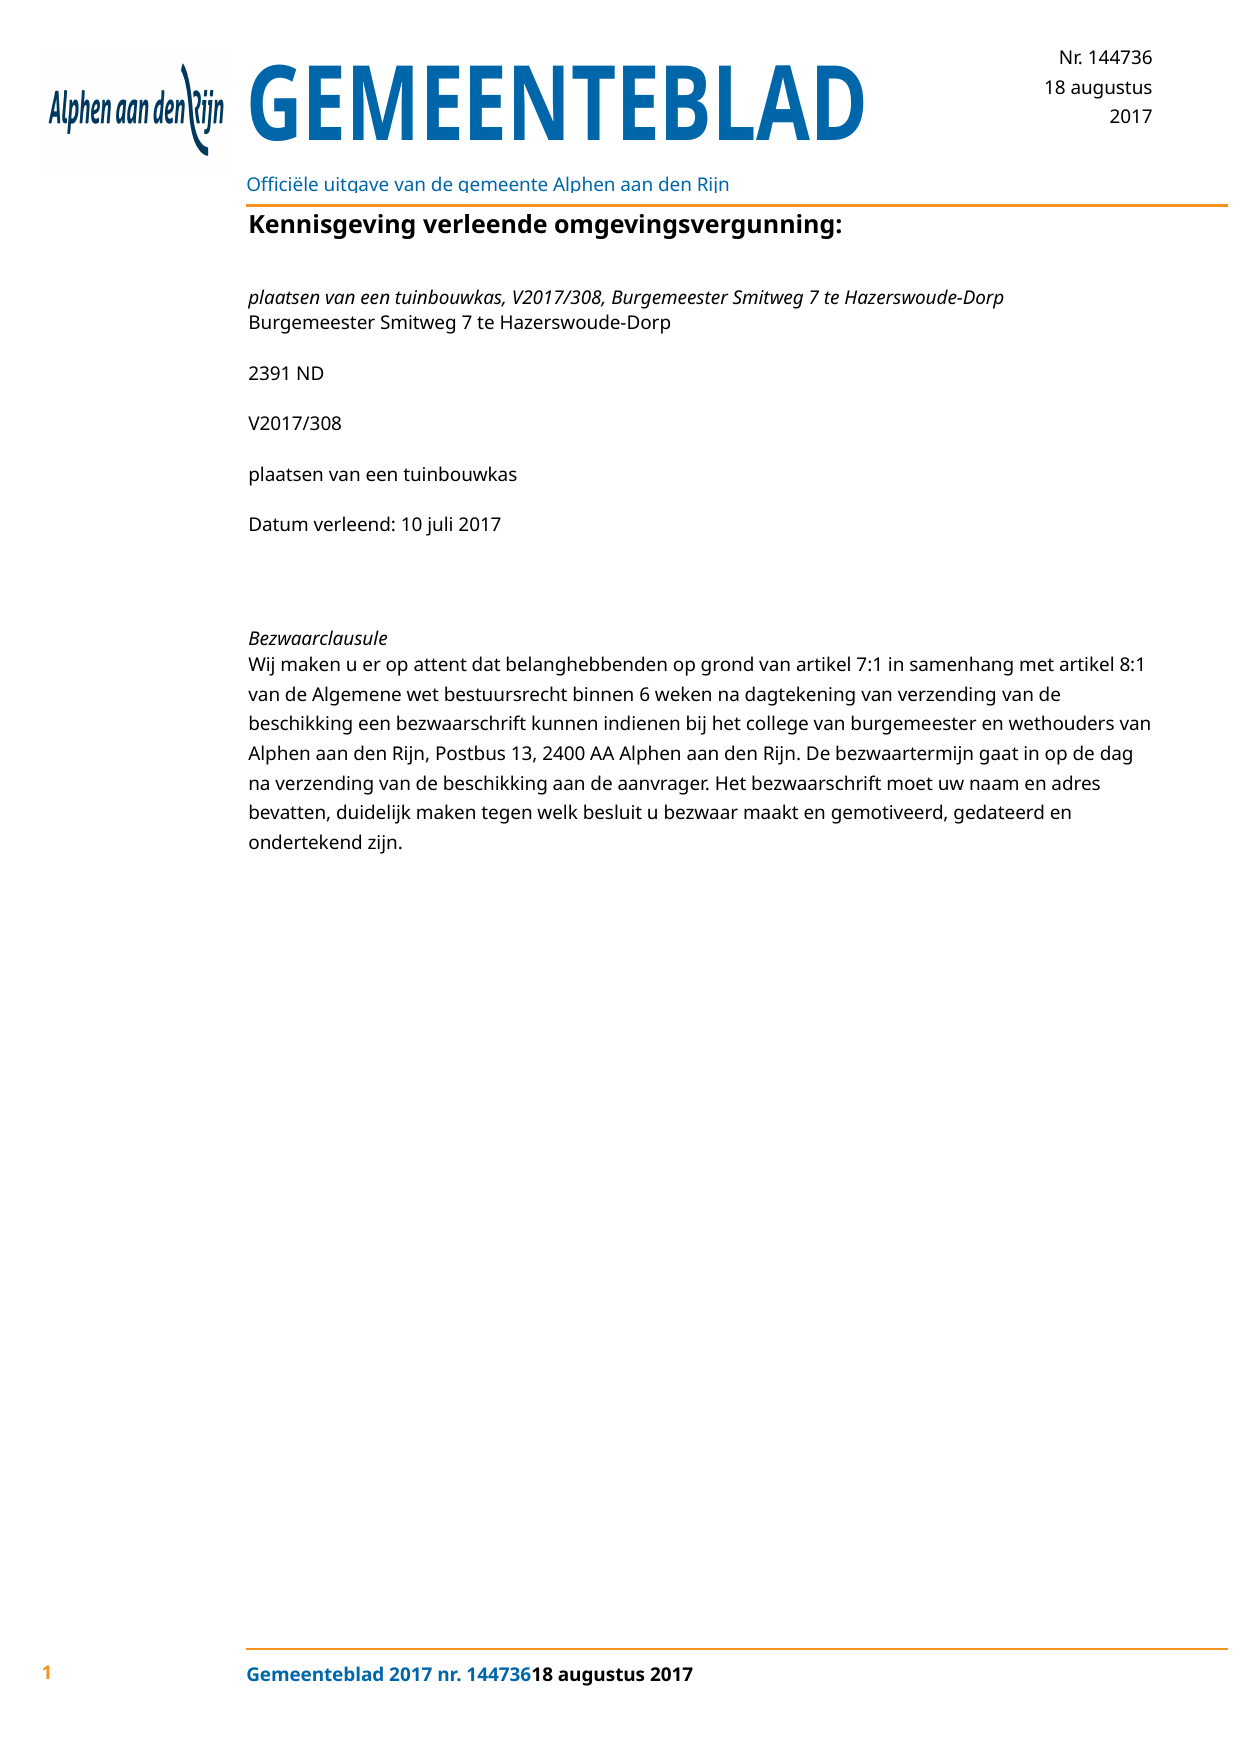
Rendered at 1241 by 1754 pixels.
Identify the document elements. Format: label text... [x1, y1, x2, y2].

text Kennisgeving verleende omgevingsvergunning: [248, 207, 1152, 241]
text plaatsen van een tuinbouwkas, V2017/308, Burgemeester Smitweg 7 te Hazerswoude-Dorp [248, 284, 1152, 309]
text Bezwaarclausule [248, 626, 1152, 651]
text Burgemeester Smitweg 7 te Hazerswoude-Dorp [248, 309, 1152, 335]
text Datum verleend: 10 juli 2017 [248, 511, 1152, 537]
text 2391 ND [248, 360, 1152, 386]
text V2017/308 [248, 410, 1152, 436]
picture [41, 47, 231, 172]
text plaatsen van een tuinbouwkas [248, 461, 1152, 487]
text Wij maken u er op attent dat belanghebbenden op grond van artikel 7:1 in samenhang met artikel 8:1 van de Algemene wet bestuursrecht binnen 6 weken na dagtekening van verzending van de beschikking een bezwaarschrift kunnen indienen bij het college van burgemeester en wethouders van Alphen aan den Rijn, Postbus 13, 2400 AA Alphen aan den Rijn. De bezwaartermijn gaat in op de dag na verzending van de beschikking aan de aanvrager. Het bezwaarschrift moet uw naam en adres bevatten, duidelijk maken tegen welk besluit u bezwaar maakt en gemotiveerd, gedateerd en ondertekend zijn. [248, 651, 1152, 854]
